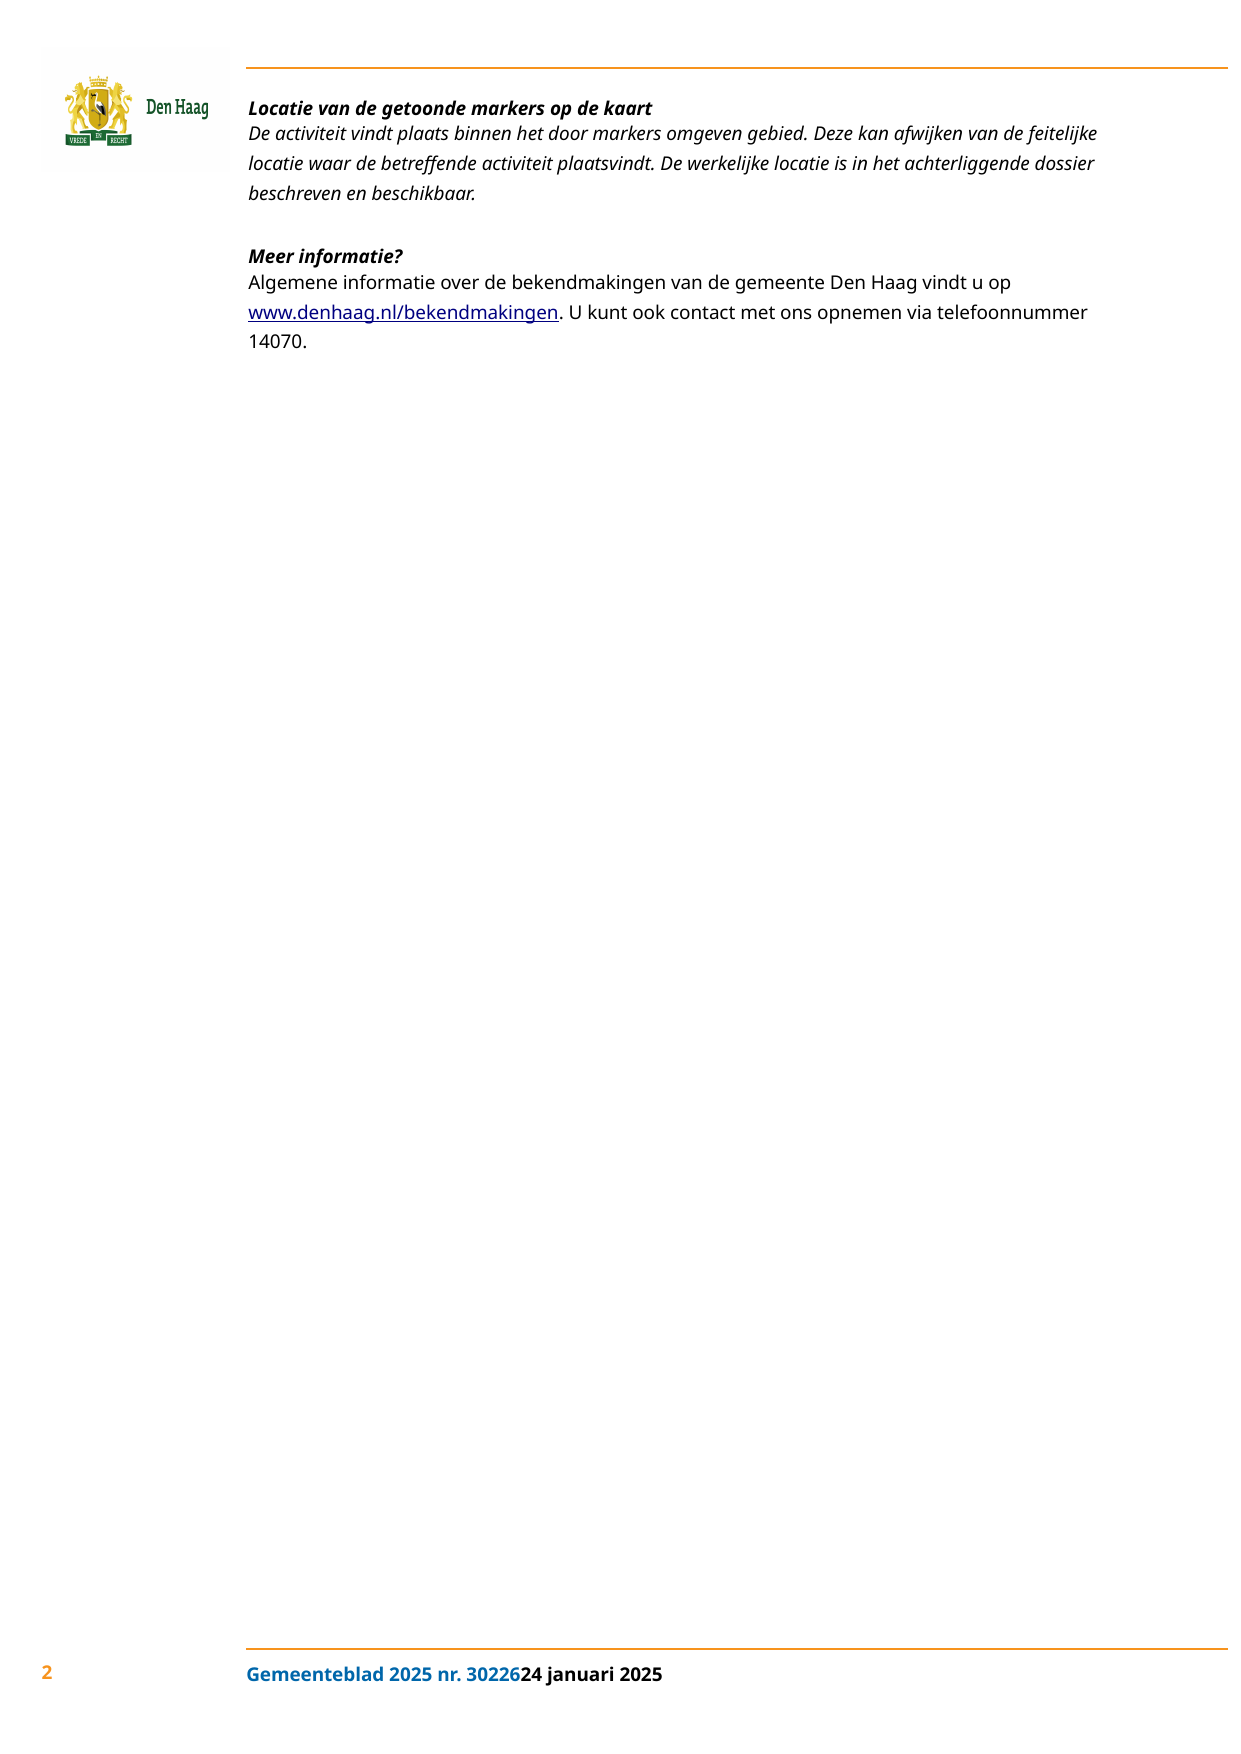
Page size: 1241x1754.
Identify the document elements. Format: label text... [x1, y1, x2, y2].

text De activiteit vindt plaats binnen het door markers omgeven gebied. Deze kan afwijken van de feitelijke locatie waar de betreffende activiteit plaatsvindt. De werkelijke locatie is in het achterliggende dossier beschreven en beschikbaar. [248, 121, 1152, 205]
text Algemene informatie over de bekendmakingen van de gemeente Den Haag vindt u op www.denhaag.nl/bekendmakingen. U kunt ook contact met ons opnemen via telefoonnummer 14070. [248, 269, 1152, 354]
text Locatie van de getoonde markers op de kaart [248, 95, 1152, 121]
text Meer informatie? [248, 244, 1152, 269]
picture [41, 47, 231, 172]
